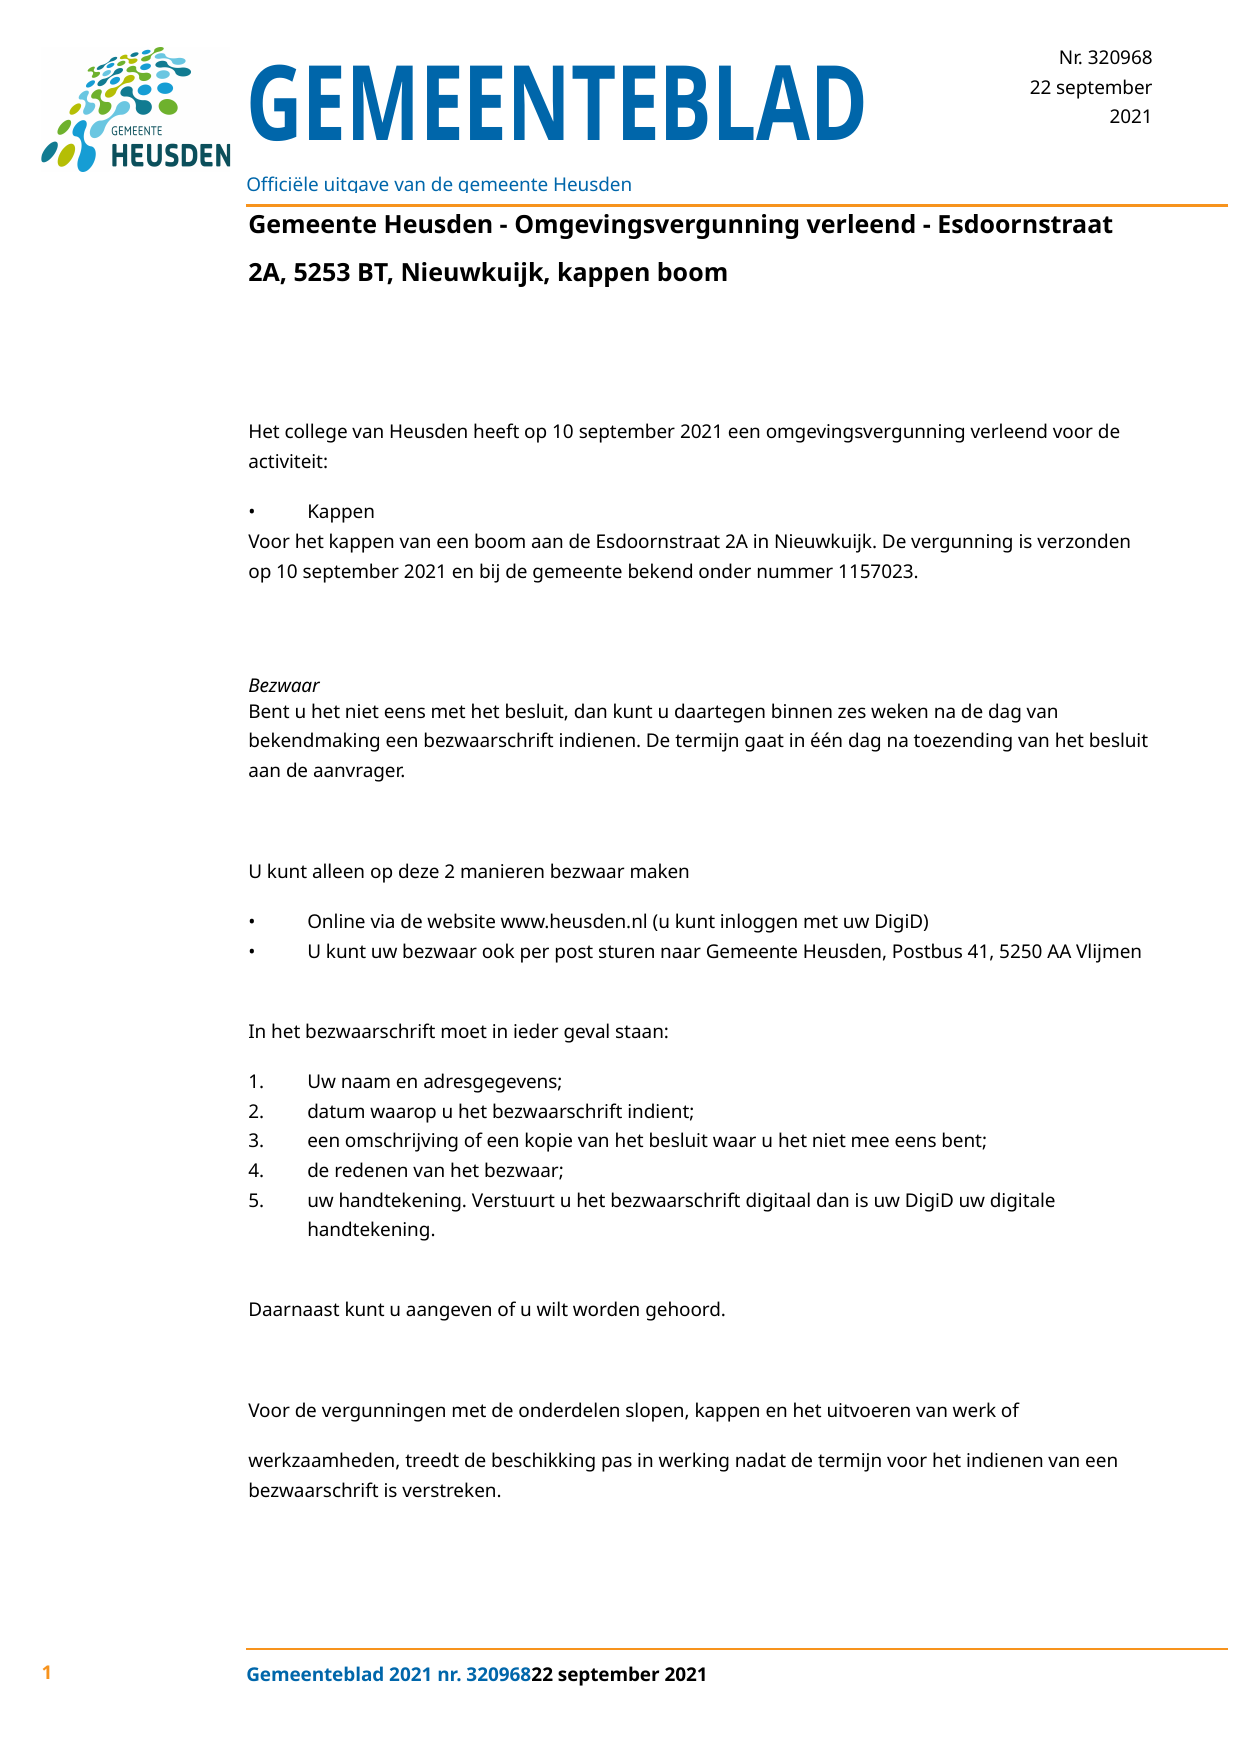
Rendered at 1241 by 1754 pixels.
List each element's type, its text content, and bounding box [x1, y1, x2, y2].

text In het bezwaarschrift moet in ieder geval staan: [248, 1018, 1152, 1044]
text Daarnaast kunt u aangeven of u wilt worden gehoord. [248, 1296, 1152, 1322]
text Het college van Heusden heeft op 10 september 2021 een omgevingsvergunning verleend voor de activiteit: [248, 419, 1152, 474]
text U kunt alleen op deze 2 manieren bezwaar maken [248, 858, 1152, 884]
text Gemeente Heusden - Omgevingsvergunning verleend - Esdoornstraat 2A, 5253 BT, Nieuwkuijk, kappen boom [248, 207, 1152, 288]
picture [41, 47, 231, 172]
text Voor het kappen van een boom aan de Esdoornstraat 2A in Nieuwkuijk. De vergunning is verzonden op 10 september 2021 en bij de gemeente bekend onder nummer 1157023. [248, 528, 1152, 584]
text werkzaamheden, treedt de beschikking pas in werking nadat de termijn voor het indienen van een bezwaarschrift is verstreken. [248, 1448, 1152, 1503]
text Bent u het niet eens met het besluit, dan kunt u daartegen binnen zes weken na de dag van bekendmaking een bezwaarschrift indienen. De termijn gaat in één dag na toezending van het besluit aan de aanvrager. [248, 698, 1152, 783]
list Uw naam en adresgegevens; [248, 1068, 1152, 1094]
list uw handtekening. Verstuurt u het bezwaarschrift digitaal dan is uw DigiD uw digitale handtekening. [248, 1187, 1152, 1242]
list een omschrijving of een kopie van het besluit waar u het niet mee eens bent; [248, 1128, 1152, 1153]
list Online via de website www.heusden.nl (u kunt inloggen met uw DigiD) [248, 908, 1152, 934]
list de redenen van het bezwaar; [248, 1157, 1152, 1183]
text Voor de vergunningen met de onderdelen slopen, kappen en het uitvoeren van werk of [248, 1397, 1152, 1423]
text Bezwaar [248, 672, 1152, 698]
list U kunt uw bezwaar ook per post sturen naar Gemeente Heusden, Postbus 41, 5250 AA Vlijmen [248, 938, 1152, 964]
list Kappen [248, 499, 1152, 524]
list datum waarop u het bezwaarschrift indient; [248, 1098, 1152, 1124]
